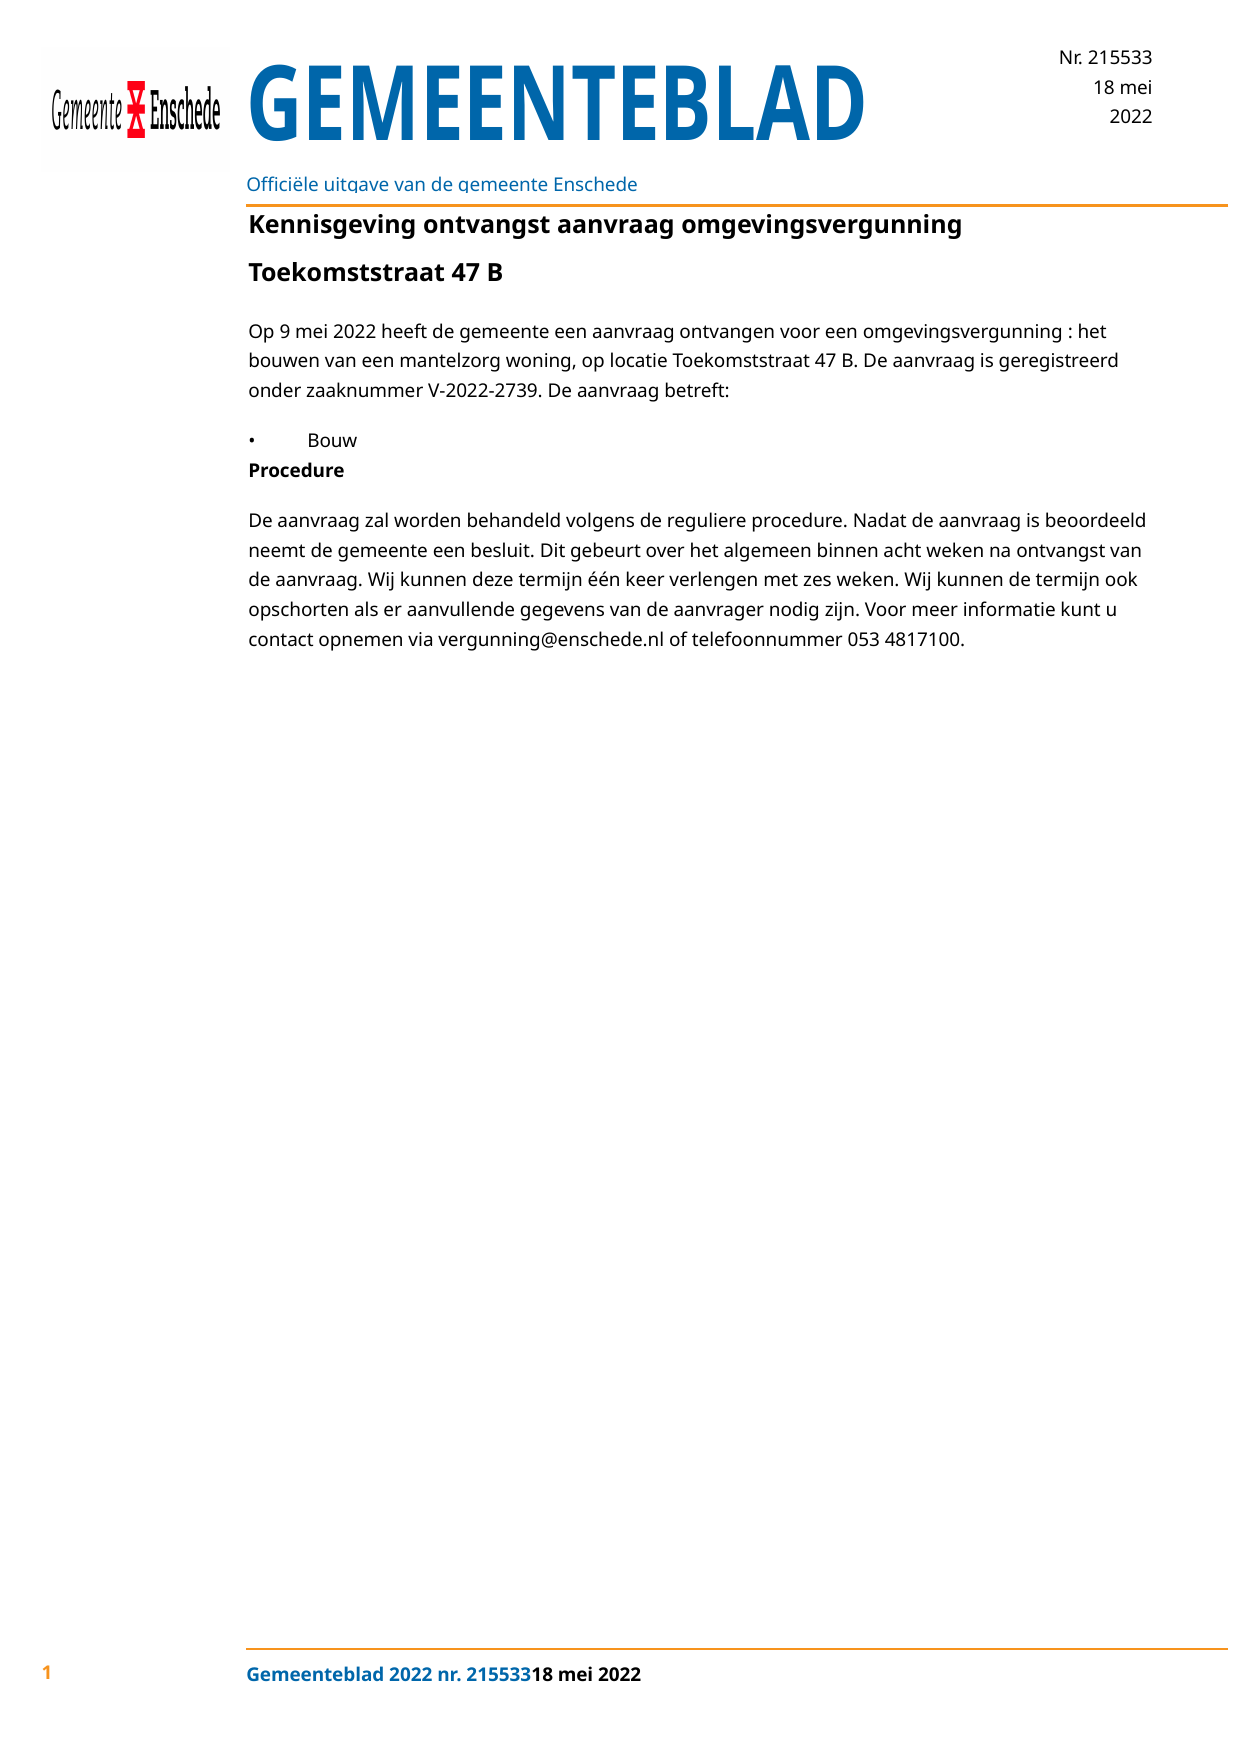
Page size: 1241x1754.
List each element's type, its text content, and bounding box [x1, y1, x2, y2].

list Bouw [248, 427, 1152, 453]
text Op 9 mei 2022 heeft de gemeente een aanvraag ontvangen voor een omgevingsvergunning : het bouwen van een mantelzorg woning, op locatie Toekomststraat 47 B. De aanvraag is geregistreerd onder zaaknummer V-2022-2739. De aanvraag betreft: [248, 318, 1152, 403]
text Kennisgeving ontvangst aanvraag omgevingsvergunning Toekomststraat 47 B [248, 207, 1152, 288]
text Procedure [248, 457, 1152, 483]
text De aanvraag zal worden behandeld volgens de reguliere procedure. Nadat de aanvraag is beoordeeld neemt de gemeente een besluit. Dit gebeurt over het algemeen binnen acht weken na ontvangst van de aanvraag. Wij kunnen deze termijn één keer verlengen met zes weken. Wij kunnen de termijn ook opschorten als er aanvullende gegevens van de aanvrager nodig zijn. Voor meer informatie kunt u contact opnemen via vergunning@enschede.nl of telefoonnummer 053 4817100. [248, 507, 1152, 652]
picture [41, 47, 231, 172]
